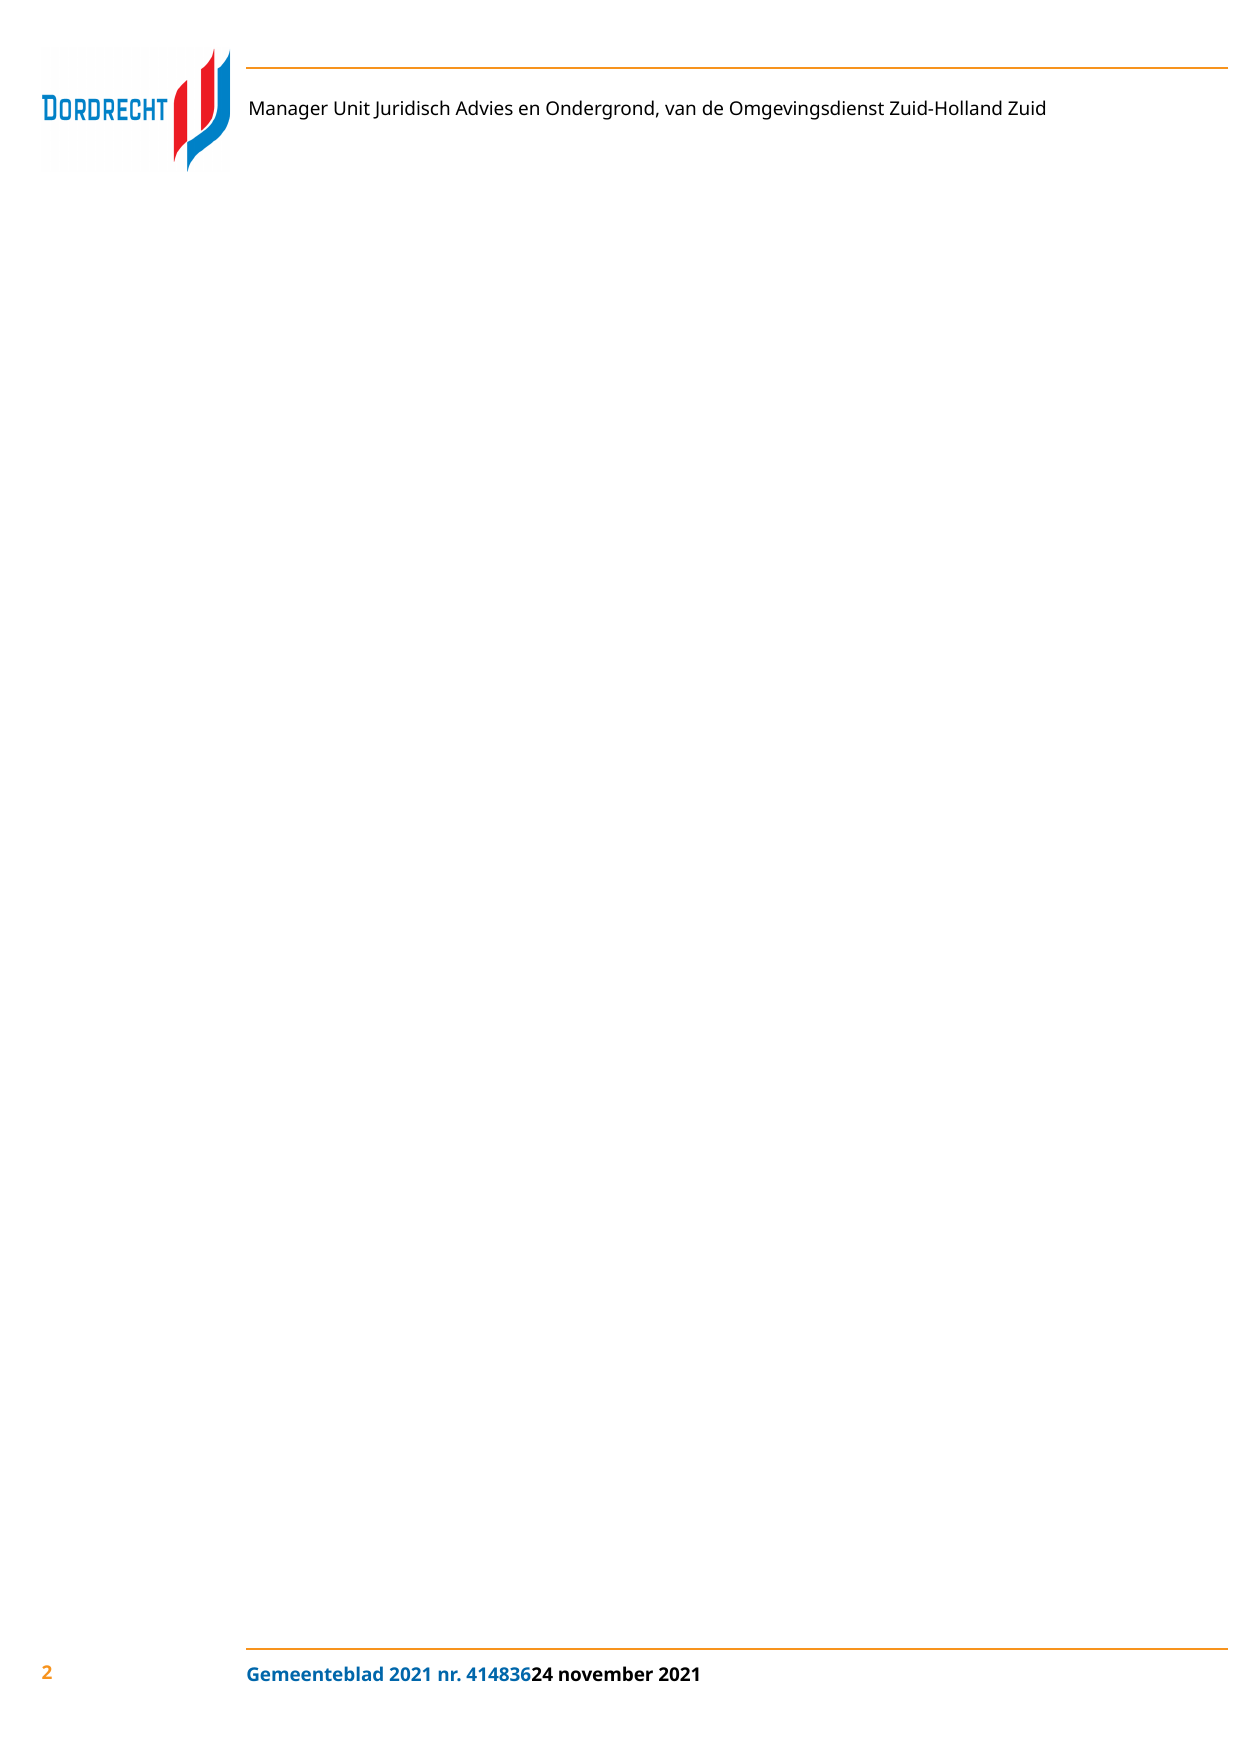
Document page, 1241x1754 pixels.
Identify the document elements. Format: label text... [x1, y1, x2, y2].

text Manager Unit Juridisch Advies en Ondergrond, van de Omgevingsdienst Zuid-Holland Zuid [248, 95, 1152, 121]
picture [41, 47, 231, 172]
